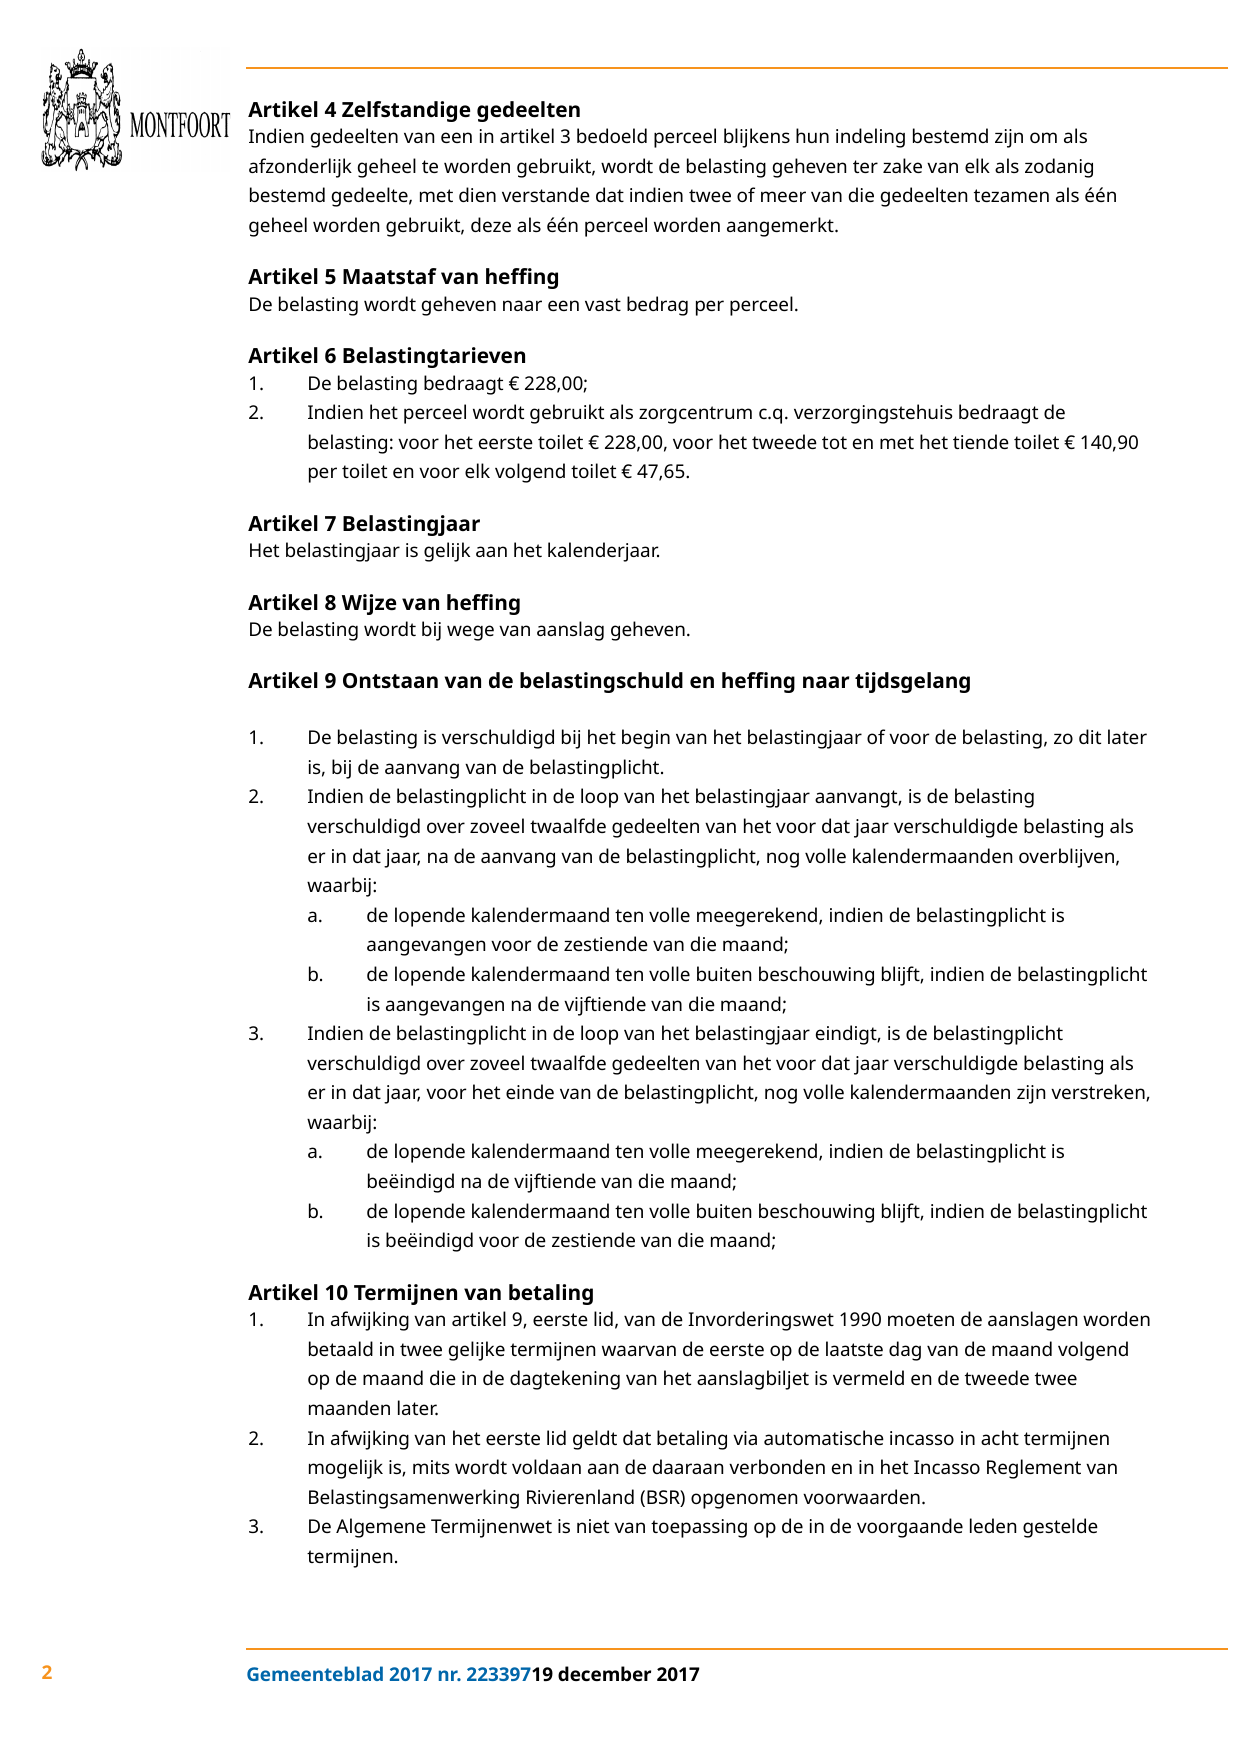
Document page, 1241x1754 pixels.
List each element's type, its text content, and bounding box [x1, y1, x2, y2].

list Indien de belastingplicht in de loop van het belastingjaar eindigt, is de belastingplicht verschuldigd over zoveel twaalfde gedeelten van het voor dat jaar verschuldigde belasting als er in dat jaar, voor het einde van de belastingplicht, nog volle kalendermaanden zijn verstreken, waarbij: [248, 1020, 1152, 1135]
list De belasting is verschuldigd bij het begin van het belastingjaar of voor de belasting, zo dit later is, bij de aanvang van de belastingplicht. [248, 724, 1152, 780]
list Indien het perceel wordt gebruikt als zorgcentrum c.q. verzorgingstehuis bedraagt de belasting: voor het eerste toilet € 228,00, voor het tweede tot en met het tiende toilet € 140,90 per toilet en voor elk volgend toilet € 47,65. [248, 399, 1152, 484]
text Artikel 7 Belastingjaar [248, 509, 1152, 537]
list de lopende kalendermaand ten volle buiten beschouwing blijft, indien de belastingplicht is beëindigd voor de zestiende van die maand; [307, 1198, 1152, 1253]
list de lopende kalendermaand ten volle meegerekend, indien de belastingplicht is aangevangen voor de zestiende van die maand; [307, 902, 1152, 957]
list de lopende kalendermaand ten volle buiten beschouwing blijft, indien de belastingplicht is aangevangen na de vijftiende van die maand; [307, 961, 1152, 1017]
text Het belastingjaar is gelijk aan het kalenderjaar. [248, 537, 1152, 563]
list De Algemene Termijnenwet is niet van toepassing op de in de voorgaande leden gestelde termijnen. [248, 1513, 1152, 1569]
list In afwijking van artikel 9, eerste lid, van de Invorderingswet 1990 moeten de aanslagen worden betaald in twee gelijke termijnen waarvan de eerste op de laatste dag van de maand volgend op de maand die in de dagtekening van het aanslagbiljet is vermeld en de tweede twee maanden later. [248, 1306, 1152, 1421]
list de lopende kalendermaand ten volle meegerekend, indien de belastingplicht is beëindigd na de vijftiende van die maand; [307, 1139, 1152, 1194]
text Artikel 8 Wijze van heffing [248, 588, 1152, 616]
list De belasting bedraagt € 228,00; [248, 370, 1152, 395]
text Artikel 9 Ontstaan van de belastingschuld en heffing naar tijdsgelang [248, 667, 1152, 695]
text De belasting wordt bij wege van aanslag geheven. [248, 616, 1152, 642]
text Artikel 10 Termijnen van betaling [248, 1278, 1152, 1306]
text Indien gedeelten van een in artikel 3 bedoeld perceel blijkens hun indeling bestemd zijn om als afzonderlijk geheel te worden gebruikt, wordt de belasting geheven ter zake van elk als zodanig bestemd gedeelte, met dien verstande dat indien twee of meer van die gedeelten tezamen als één geheel worden gebruikt, deze als één perceel worden aangemerkt. [248, 123, 1152, 238]
list Indien de belastingplicht in de loop van het belastingjaar aanvangt, is de belasting verschuldigd over zoveel twaalfde gedeelten van het voor dat jaar verschuldigde belasting als er in dat jaar, na de aanvang van de belastingplicht, nog volle kalendermaanden overblijven, waarbij: [248, 784, 1152, 898]
text De belasting wordt geheven naar een vast bedrag per perceel. [248, 291, 1152, 317]
picture [41, 47, 231, 172]
list In afwijking van het eerste lid geldt dat betaling via automatische incasso in acht termijnen mogelijk is, mits wordt voldaan aan de daaraan verbonden en in het Incasso Reglement van Belastingsamenwerking Rivierenland (BSR) opgenomen voorwaarden. [248, 1425, 1152, 1509]
text Artikel 4 Zelfstandige gedeelten [248, 95, 1152, 123]
text Artikel 6 Belastingtarieven [248, 341, 1152, 370]
text Artikel 5 Maatstaf van heffing [248, 262, 1152, 291]
